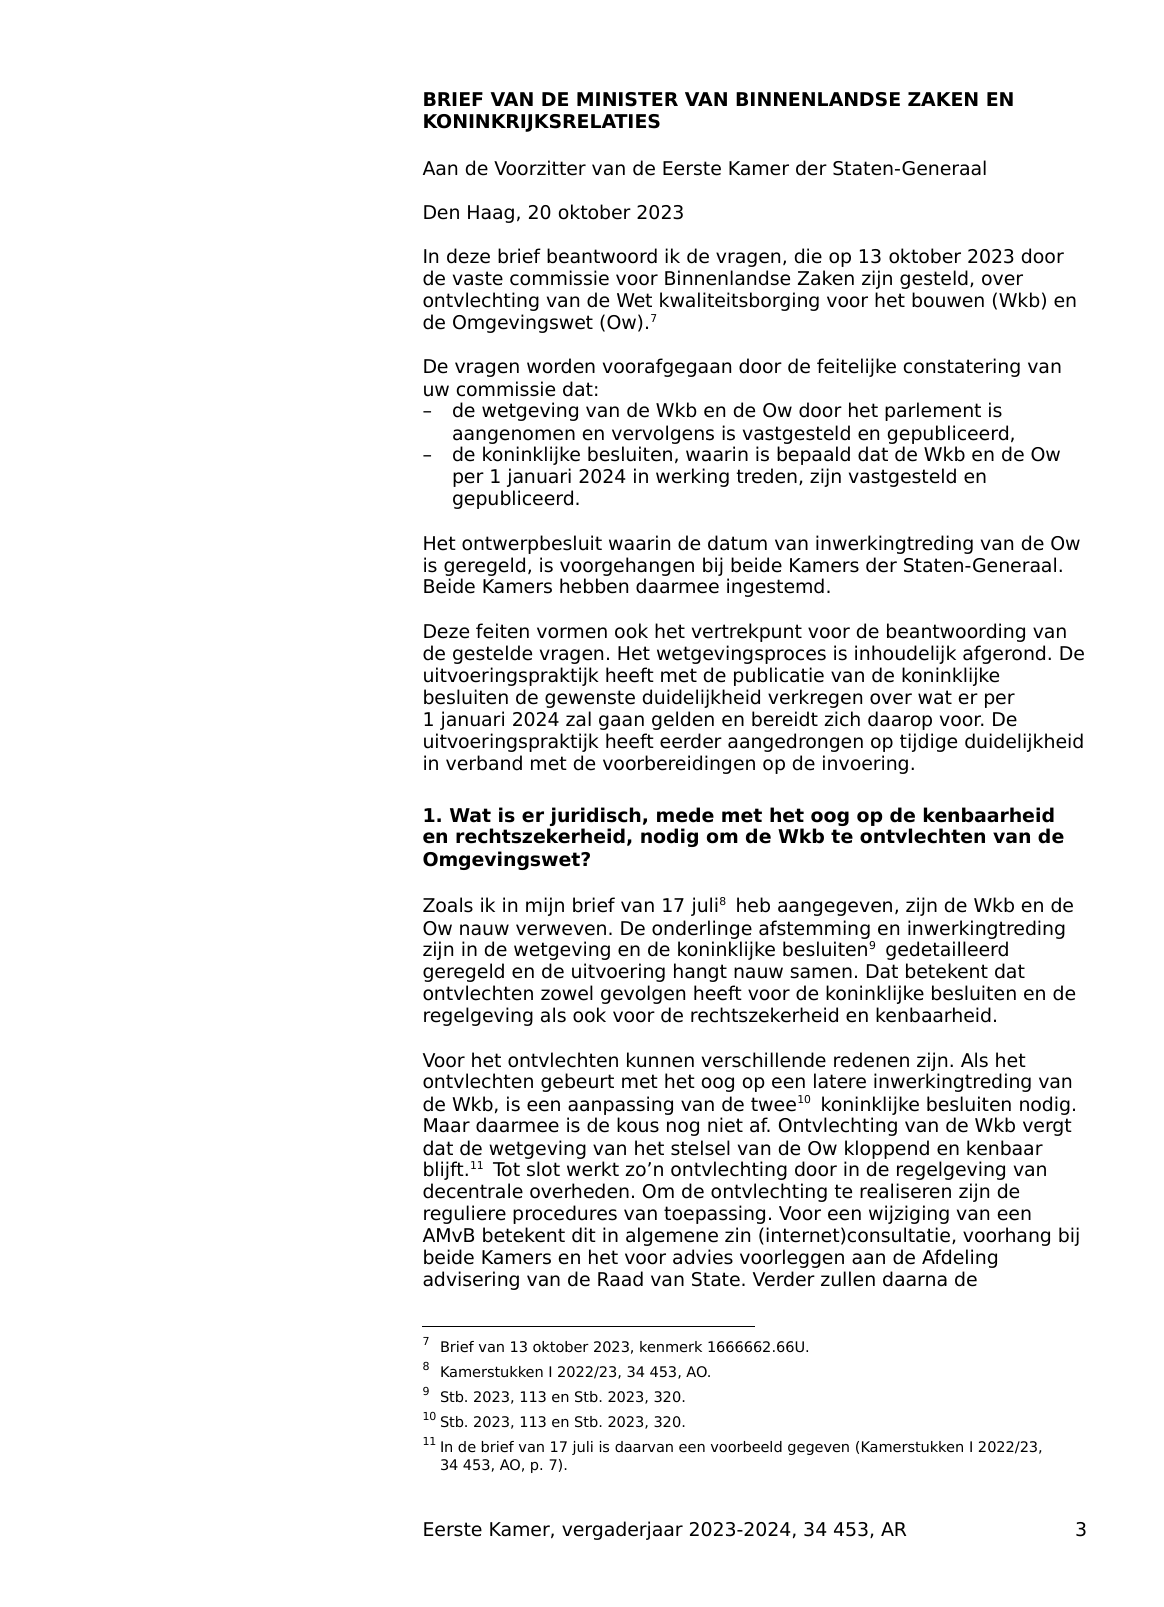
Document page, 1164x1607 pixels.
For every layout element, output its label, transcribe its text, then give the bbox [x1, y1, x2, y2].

text Deze feiten vormen ook het vertrekpunt voor de beantwoording van de gestelde vragen. Het wetgevingsproces is inhoudelijk afgerond. De uitvoeringspraktijk heeft met de publicatie van de koninklijke besluiten de gewenste duidelijkheid verkregen over wat er per 1 januari 2024 zal gaan gelden en bereidt zich daarop voor. De uitvoeringspraktijk heeft eerder aangedrongen op tijdige duidelijkheid in verband met de voorbereidingen op de invoering. [422, 621, 1087, 774]
text In deze brief beantwoord ik de vragen, die op 13 oktober 2023 door de vaste commissie voor Binnenlandse Zaken zijn gesteld, over ontvlechting van de Wet kwaliteitsborging voor het bouwen (Wkb) en de Omgevingswet (Ow). [422, 246, 1087, 334]
text Stb. 2023, 113 en Stb. 2023, 320. [422, 1385, 1087, 1407]
subtitle 1. Wat is er juridisch, mede met het oog op de kenbaarheid en rechtszekerheid, nodig om de Wkb te ontvlechten van de Omgevingswet? [422, 804, 1087, 870]
subtitle BRIEF VAN DE MINISTER VAN BINNENLANDSE ZAKEN EN KONINKRIJKSRELATIES [422, 89, 1087, 133]
text Het ontwerpbesluit waarin de datum van inwerkingtreding van de Ow is geregeld, is voorgehangen bij beide Kamers der Staten-Generaal. Beide Kamers hebben daarmee ingestemd. [422, 532, 1087, 598]
text De vragen worden voorafgegaan door de feitelijke constatering van uw commissie dat: [422, 356, 1087, 400]
text Voor het ontvlechten kunnen verschillende redenen zijn. Als het ontvlechten gebeurt met het oog op een latere inwerkingtreding van de Wkb, is een aanpassing van de twee koninklijke besluiten nodig. Maar daarmee is de kous nog niet af. Ontvlechting van de Wkb vergt dat de wetgeving van het stelsel van de Ow kloppend en kenbaar blijft. Tot slot werkt zo’n ontvlechting door in de regelgeving van decentrale overheden. Om de ontvlechting te realiseren zijn de reguliere procedures van toepassing. Voor een wijziging van een AMvB betekent dit in algemene zin (internet)consultatie, voorhang bij beide Kamers en het voor advies voorleggen aan de Afdeling advisering van de Raad van State. Verder zullen daarna de [422, 1049, 1087, 1291]
text Zoals ik in mijn brief van 17 juli heb aangegeven, zijn de Wkb en de Ow nauw verweven. De onderlinge afstemming en inwerkingtreding zijn in de wetgeving en de koninklijke besluiten gedetailleerd geregeld en de uitvoering hangt nauw samen. Dat betekent dat ontvlechten zowel gevolgen heeft voor de koninklijke besluiten en de regelgeving als ook voor de rechtszekerheid en kenbaarheid. [422, 895, 1087, 1027]
text Den Haag, 20 oktober 2023 [422, 202, 1087, 224]
text – de koninklijke besluiten, waarin is bepaald dat de Wkb en de Ow per 1 januari 2024 in werking treden, zijn vastgesteld en gepubliceerd. [422, 444, 1087, 510]
text In de brief van 17 juli is daarvan een voorbeeld gegeven (Kamerstukken I 2022/23, 34 453, AO, p. 7). [422, 1435, 1087, 1474]
text Brief van 13 oktober 2023, kenmerk 1666662.66U. [422, 1335, 1087, 1357]
text Aan de Voorzitter van de Eerste Kamer der Staten-Generaal [422, 158, 1087, 180]
text – de wetgeving van de Wkb en de Ow door het parlement is aangenomen en vervolgens is vastgesteld en gepubliceerd, [422, 400, 1087, 444]
text Kamerstukken I 2022/23, 34 453, AO. [422, 1360, 1087, 1382]
text Stb. 2023, 113 en Stb. 2023, 320. [422, 1410, 1087, 1432]
